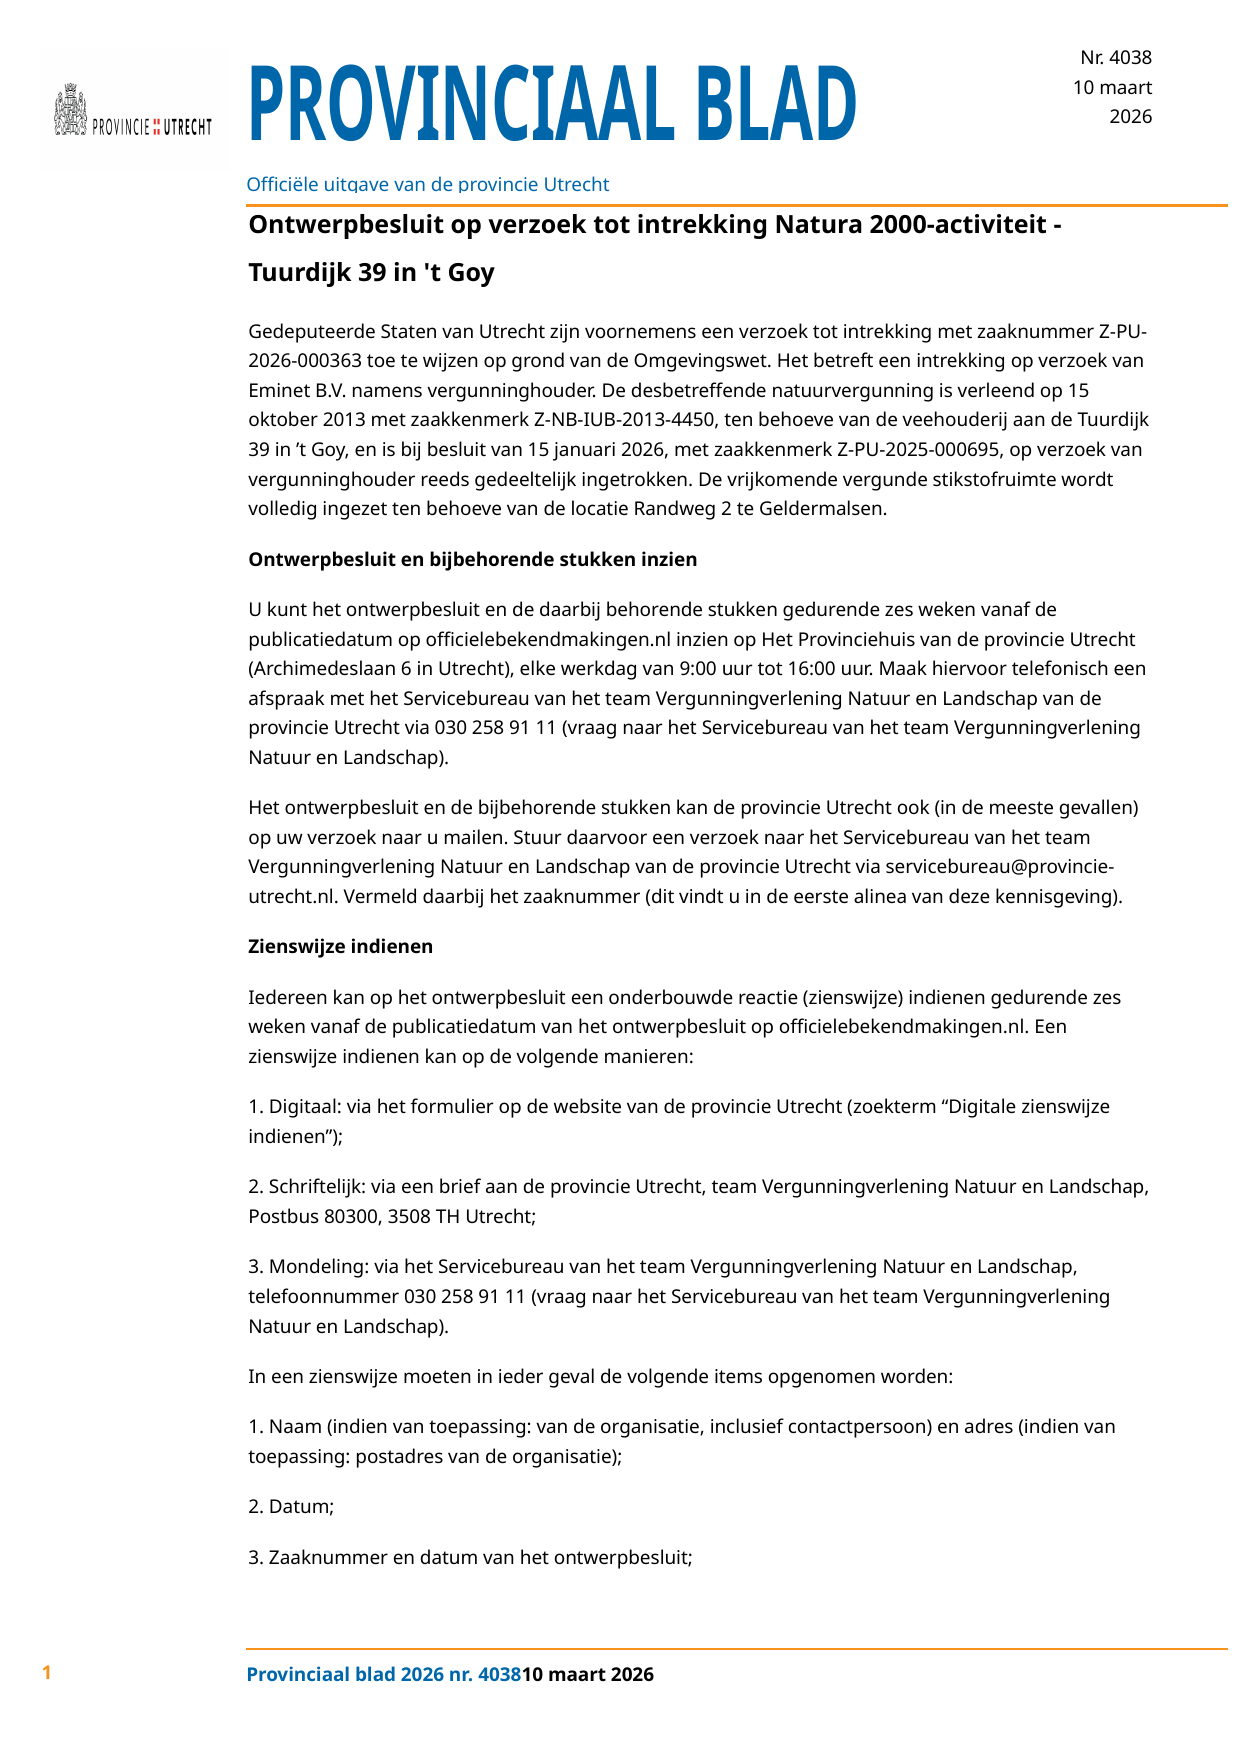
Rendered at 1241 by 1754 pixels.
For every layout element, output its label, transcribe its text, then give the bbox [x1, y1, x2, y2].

text Het ontwerpbesluit en de bijbehorende stukken kan de provincie Utrecht ook (in de meeste gevallen) op uw verzoek naar u mailen. Stuur daarvoor een verzoek naar het Servicebureau van het team Vergunningverlening Natuur en Landschap van de provincie Utrecht via servicebureau@provincie-utrecht.nl. Vermeld daarbij het zaaknummer (dit vindt u in de eerste alinea van deze kennisgeving). [248, 794, 1152, 909]
text 2. Datum; [248, 1494, 1152, 1519]
picture [41, 47, 231, 172]
text Iedereen kan op het ontwerpbesluit een onderbouwde reactie (zienswijze) indienen gedurende zes weken vanaf de publicatiedatum van het ontwerpbesluit op officielebekendmakingen.nl. Een zienswijze indienen kan op de volgende manieren: [248, 984, 1152, 1069]
text Gedeputeerde Staten van Utrecht zijn voornemens een verzoek tot intrekking met zaaknummer Z-PU-2026-000363 toe te wijzen op grond van de Omgevingswet. Het betreft een intrekking op verzoek van Eminet B.V. namens vergunninghouder. De desbetreffende natuurvergunning is verleend op 15 oktober 2013 met zaakkenmerk Z-NB-IUB-2013-4450, ten behoeve van de veehouderij aan de Tuurdijk 39 in ’t Goy, en is bij besluit van 15 januari 2026, met zaakkenmerk Z-PU-2025-000695, op verzoek van vergunninghouder reeds gedeeltelijk ingetrokken. De vrijkomende vergunde stikstofruimte wordt volledig ingezet ten behoeve van de locatie Randweg 2 te Geldermalsen. [248, 318, 1152, 521]
text Ontwerpbesluit en bijbehorende stukken inzien [248, 546, 1152, 572]
text 1. Naam (indien van toepassing: van de organisatie, inclusief contactpersoon) en adres (indien van toepassing: postadres van de organisatie); [248, 1414, 1152, 1469]
text 3. Mondeling: via het Servicebureau van het team Vergunningverlening Natuur en Landschap, telefoonnummer 030 258 91 11 (vraag naar het Servicebureau van het team Vergunningverlening Natuur en Landschap). [248, 1254, 1152, 1339]
text 1. Digitaal: via het formulier op de website van de provincie Utrecht (zoekterm “Digitale zienswijze indienen”); [248, 1094, 1152, 1149]
text 3. Zaaknummer en datum van het ontwerpbesluit; [248, 1544, 1152, 1570]
text In een zienswijze moeten in ieder geval de volgende items opgenomen worden: [248, 1363, 1152, 1389]
text 2. Schriftelijk: via een brief aan de provincie Utrecht, team Vergunningverlening Natuur en Landschap, Postbus 80300, 3508 TH Utrecht; [248, 1174, 1152, 1229]
text Ontwerpbesluit op verzoek tot intrekking Natura 2000-activiteit - Tuurdijk 39 in 't Goy [248, 207, 1152, 288]
text U kunt het ontwerpbesluit en de daarbij behorende stukken gedurende zes weken vanaf de publicatiedatum op officielebekendmakingen.nl inzien op Het Provinciehuis van de provincie Utrecht (Archimedeslaan 6 in Utrecht), elke werkdag van 9:00 uur tot 16:00 uur. Maak hiervoor telefonisch een afspraak met het Servicebureau van het team Vergunningverlening Natuur en Landschap van de provincie Utrecht via 030 258 91 11 (vraag naar het Servicebureau van het team Vergunningverlening Natuur en Landschap). [248, 596, 1152, 770]
text Zienswijze indienen [248, 934, 1152, 959]
